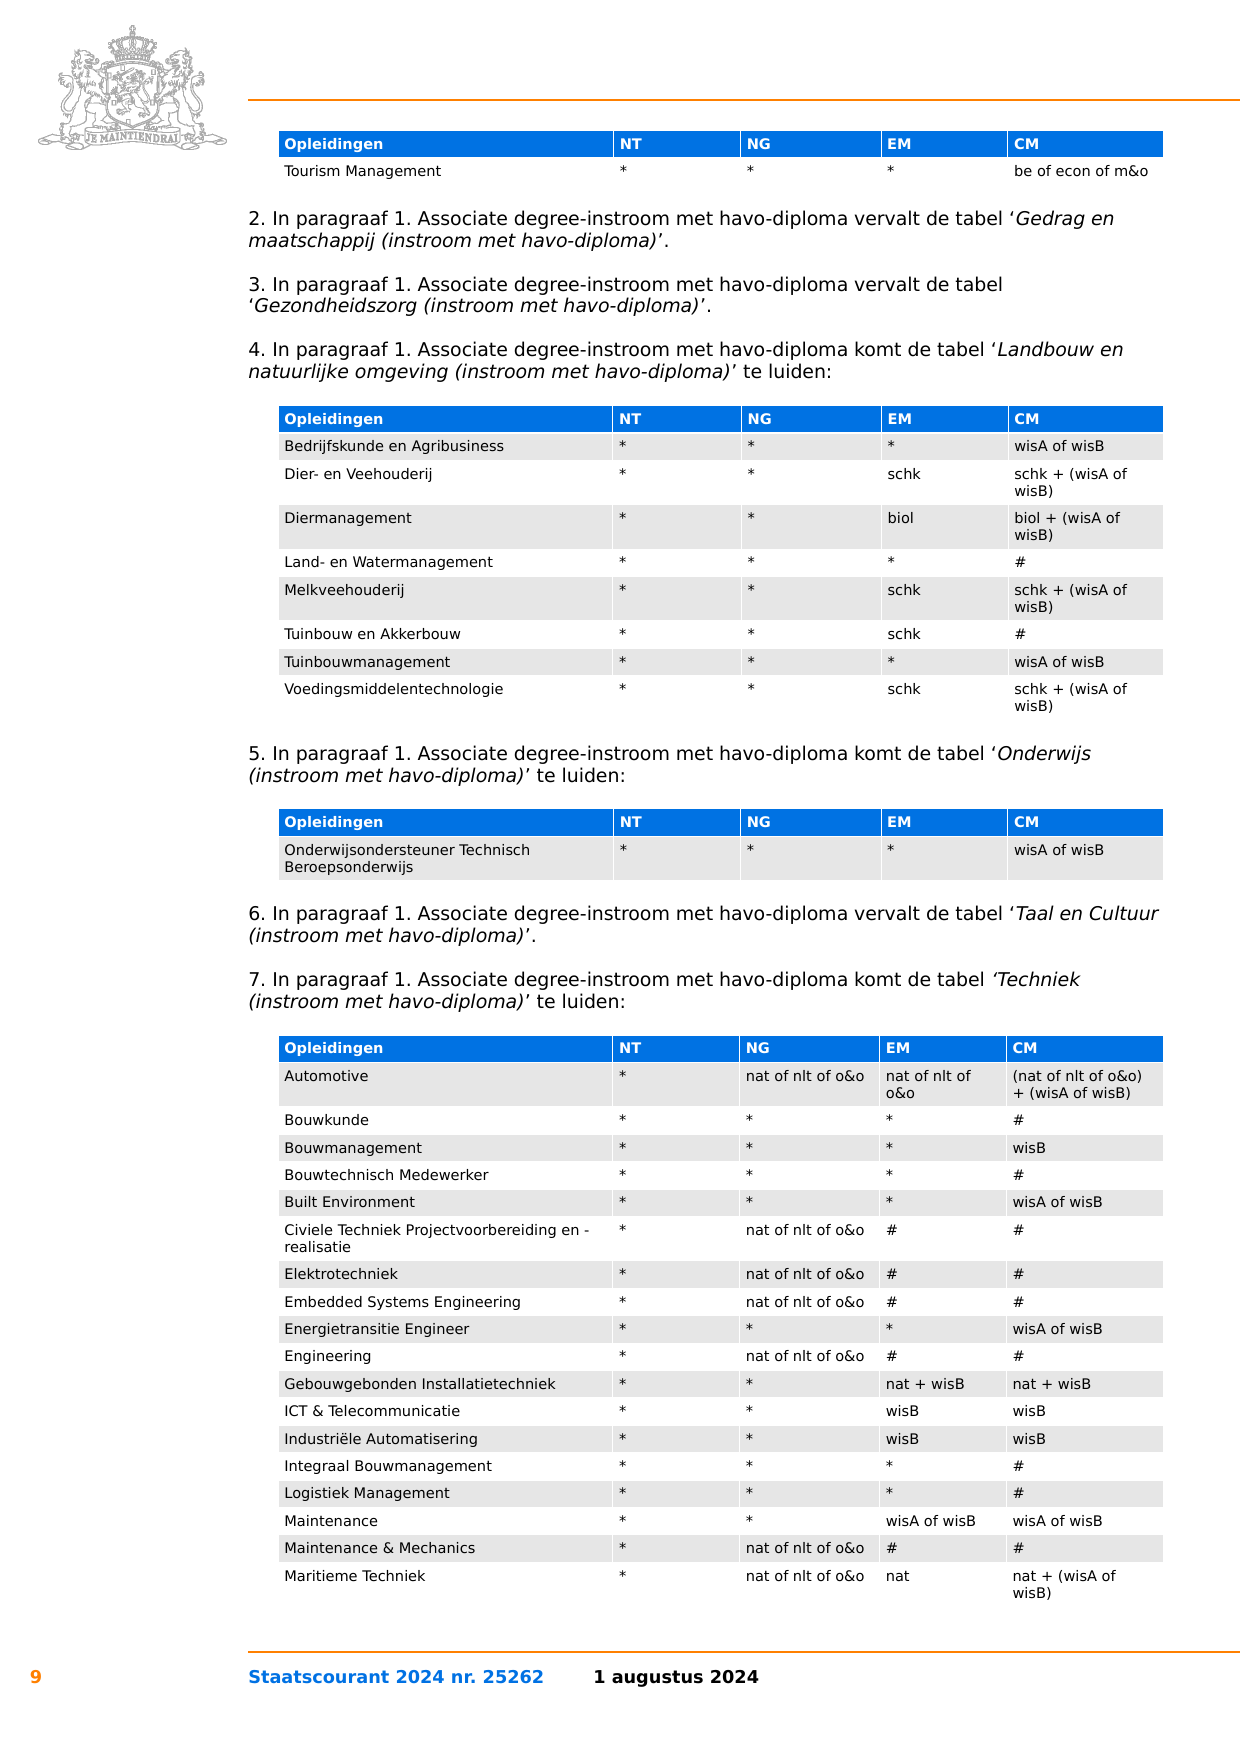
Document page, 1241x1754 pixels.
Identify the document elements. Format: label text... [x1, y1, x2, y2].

table_cell Bouwkunde [279, 1108, 612, 1134]
text 7. In paragraaf 1. Associate degree-instroom met havo-diploma komt de tabel ‘Techniek (instroom met havo-diploma)’ te luiden: [248, 969, 1163, 1013]
table_cell * [740, 1108, 879, 1134]
table_cell biol + (wisA of wisB) [1009, 505, 1163, 549]
table_cell wisB [1007, 1399, 1163, 1425]
table_cell * [880, 1162, 1006, 1189]
table_cell nat [880, 1563, 1006, 1606]
table_cell * [740, 1162, 879, 1189]
table_cell * [614, 837, 740, 880]
table_header Opleidingen [279, 406, 612, 432]
table_cell Melkveehouderij [279, 577, 612, 620]
table_cell Civiele Techniek Projectvoorbereiding en -realisatie [279, 1217, 612, 1260]
table_cell Integraal Bouwmanagement [279, 1453, 612, 1479]
table_cell Maritieme Techniek [279, 1563, 612, 1606]
table_cell * [742, 434, 881, 460]
table_header CM [1008, 131, 1163, 157]
table_cell * [613, 1426, 739, 1452]
text 6. In paragraaf 1. Associate degree-instroom met havo-diploma vervalt de tabel ‘Taal en Cultuur (instroom met havo-diploma)’. [248, 903, 1163, 947]
table_header NG [741, 131, 881, 157]
table_cell # [1007, 1289, 1163, 1315]
table_cell * [742, 676, 881, 719]
table_cell * [880, 1481, 1006, 1507]
table_header CM [1007, 1036, 1163, 1062]
table_cell * [742, 505, 881, 549]
table_cell * [613, 1190, 739, 1216]
table_cell schk [882, 621, 1008, 648]
table_cell # [1007, 1481, 1163, 1507]
table_cell nat of nlt of o&o [740, 1344, 879, 1370]
table_cell # [880, 1217, 1006, 1260]
table_cell Logistiek Management [279, 1481, 612, 1507]
table_cell * [740, 1135, 879, 1161]
table_cell # [1007, 1261, 1163, 1288]
table_cell Elektrotechniek [279, 1261, 612, 1288]
table_cell wisA of wisB [880, 1508, 1006, 1534]
table_cell wisB [880, 1399, 1006, 1425]
table_cell wisA of wisB [1009, 434, 1163, 460]
table_cell schk [882, 461, 1008, 504]
table_header EM [882, 809, 1007, 836]
table_cell wisA of wisB [1007, 1508, 1163, 1534]
table_cell Voedingsmiddelentechnologie [279, 676, 612, 719]
text 5. In paragraaf 1. Associate degree-instroom met havo-diploma komt de tabel ‘Onderwijs (instroom met havo-diploma)’ te luiden: [248, 742, 1163, 786]
table_cell * [742, 461, 881, 504]
table_cell nat of nlt of o&o [740, 1535, 879, 1562]
table_cell # [880, 1344, 1006, 1370]
table_cell biol [882, 505, 1008, 549]
table_cell * [613, 434, 741, 460]
table_cell wisB [1007, 1135, 1163, 1161]
table_cell * [613, 1261, 739, 1288]
table_header NG [742, 406, 881, 432]
table_header NT [614, 809, 740, 836]
table_cell * [742, 649, 881, 675]
table_cell Diermanagement [279, 505, 612, 549]
table_cell wisA of wisB [1008, 837, 1163, 880]
table_cell * [613, 1135, 739, 1161]
table_cell Maintenance & Mechanics [279, 1535, 612, 1562]
table_cell (nat of nlt of o&o) + (wisA of wisB) [1007, 1063, 1163, 1106]
table_cell Automotive [279, 1063, 612, 1106]
table_cell * [613, 1108, 739, 1134]
table_cell * [882, 837, 1007, 880]
table_cell * [742, 550, 881, 576]
table_cell * [613, 1535, 739, 1562]
table_cell * [740, 1190, 879, 1216]
table_cell # [1007, 1344, 1163, 1370]
table_cell * [613, 505, 741, 549]
table_cell * [613, 1063, 739, 1106]
table_cell * [613, 1508, 739, 1534]
table_cell wisB [880, 1426, 1006, 1452]
table_header EM [882, 406, 1008, 432]
table_cell * [613, 461, 741, 504]
text 3. In paragraaf 1. Associate degree-instroom met havo-diploma vervalt de tabel ‘Gezondheidszorg (instroom met havo-diploma)’. [248, 273, 1163, 317]
table_cell * [880, 1108, 1006, 1134]
table_cell Energietransitie Engineer [279, 1316, 612, 1343]
table_cell schk + (wisA of wisB) [1009, 577, 1163, 620]
table_cell * [741, 837, 881, 880]
table_header NT [613, 406, 741, 432]
table_cell * [880, 1316, 1006, 1343]
table_cell schk + (wisA of wisB) [1009, 676, 1163, 719]
table_cell # [1007, 1535, 1163, 1562]
text 4. In paragraaf 1. Associate degree-instroom met havo-diploma komt de tabel ‘Landbouw en natuurlijke omgeving (instroom met havo-diploma)’ te luiden: [248, 339, 1163, 383]
table_cell * [613, 1217, 739, 1260]
table_cell Built Environment [279, 1190, 612, 1216]
table_cell * [613, 550, 741, 576]
table_cell Bouwtechnisch Medewerker [279, 1162, 612, 1189]
table_cell Tuinbouwmanagement [279, 649, 612, 675]
table_cell * [740, 1371, 879, 1397]
table_cell Dier- en Veehouderij [279, 461, 612, 504]
table_cell * [613, 621, 741, 648]
table_cell # [1007, 1108, 1163, 1134]
table_cell # [1007, 1453, 1163, 1479]
table_cell * [882, 434, 1008, 460]
table_cell * [740, 1481, 879, 1507]
table_cell Industriële Automatisering [279, 1426, 612, 1452]
table_cell * [882, 158, 1007, 185]
table_header CM [1008, 809, 1163, 836]
table_cell # [1007, 1162, 1163, 1189]
table_cell * [613, 1162, 739, 1189]
table_cell # [880, 1535, 1006, 1562]
table_cell * [613, 1371, 739, 1397]
table_header NG [741, 809, 881, 836]
table_cell Tuinbouw en Akkerbouw [279, 621, 612, 648]
picture [38, 25, 227, 150]
table_cell * [741, 158, 881, 185]
table_cell * [740, 1316, 879, 1343]
table_cell * [880, 1453, 1006, 1479]
table_cell nat of nlt of o&o [740, 1289, 879, 1315]
table_header Opleidingen [279, 131, 613, 157]
table_cell wisA of wisB [1009, 649, 1163, 675]
table_header NT [613, 1036, 739, 1062]
table_cell nat + wisB [1007, 1371, 1163, 1397]
table_cell * [613, 676, 741, 719]
table_cell Bedrijfskunde en Agribusiness [279, 434, 612, 460]
table_cell nat of nlt of o&o [880, 1063, 1006, 1106]
table_cell nat + (wisA of wisB) [1007, 1563, 1163, 1606]
table_cell * [613, 1563, 739, 1606]
table_cell * [742, 577, 881, 620]
table_cell * [613, 649, 741, 675]
table_cell * [740, 1399, 879, 1425]
table_cell schk [882, 577, 1008, 620]
table_cell * [613, 1399, 739, 1425]
table_cell nat + wisB [880, 1371, 1006, 1397]
table_cell * [740, 1453, 879, 1479]
table_cell * [613, 1453, 739, 1479]
table_cell * [613, 577, 741, 620]
table_cell * [613, 1481, 739, 1507]
table_cell wisA of wisB [1007, 1190, 1163, 1216]
table_cell * [613, 1344, 739, 1370]
table_cell Gebouwgebonden Installatietechniek [279, 1371, 612, 1397]
table_header NG [740, 1036, 879, 1062]
table_header Opleidingen [279, 809, 613, 836]
table_cell nat of nlt of o&o [740, 1563, 879, 1606]
table_cell wisB [1007, 1426, 1163, 1452]
table_cell * [880, 1135, 1006, 1161]
table_cell nat of nlt of o&o [740, 1063, 879, 1106]
table_cell # [880, 1289, 1006, 1315]
table_cell Onderwijsondersteuner Technisch Beroepsonderwijs [279, 837, 613, 880]
table_header CM [1009, 406, 1163, 432]
table_header NT [614, 131, 740, 157]
table_cell * [882, 550, 1008, 576]
table_cell Land- en Watermanagement [279, 550, 612, 576]
table_cell nat of nlt of o&o [740, 1217, 879, 1260]
table_cell * [613, 1316, 739, 1343]
table_cell Bouwmanagement [279, 1135, 612, 1161]
table_cell ICT & Telecommunicatie [279, 1399, 612, 1425]
table_cell wisA of wisB [1007, 1316, 1163, 1343]
table_cell Maintenance [279, 1508, 612, 1534]
table_cell # [1007, 1217, 1163, 1260]
table_cell * [740, 1426, 879, 1452]
text 2. In paragraaf 1. Associate degree-instroom met havo-diploma vervalt de tabel ‘Gedrag en maatschappij (instroom met havo-diploma)’. [248, 208, 1163, 252]
table_cell * [614, 158, 740, 185]
table_cell # [880, 1261, 1006, 1288]
table_cell Embedded Systems Engineering [279, 1289, 612, 1315]
table_cell # [1009, 550, 1163, 576]
table_cell * [740, 1508, 879, 1534]
table_cell nat of nlt of o&o [740, 1261, 879, 1288]
table_header EM [882, 131, 1007, 157]
table_cell be of econ of m&o [1008, 158, 1163, 185]
table_cell schk [882, 676, 1008, 719]
table_cell # [1009, 621, 1163, 648]
table_cell * [880, 1190, 1006, 1216]
table_header EM [880, 1036, 1006, 1062]
table_cell * [882, 649, 1008, 675]
table_cell * [742, 621, 881, 648]
table_cell Tourism Management [279, 158, 613, 185]
table_cell * [613, 1289, 739, 1315]
table_cell Engineering [279, 1344, 612, 1370]
table_cell schk + (wisA of wisB) [1009, 461, 1163, 504]
table_header Opleidingen [279, 1036, 612, 1062]
